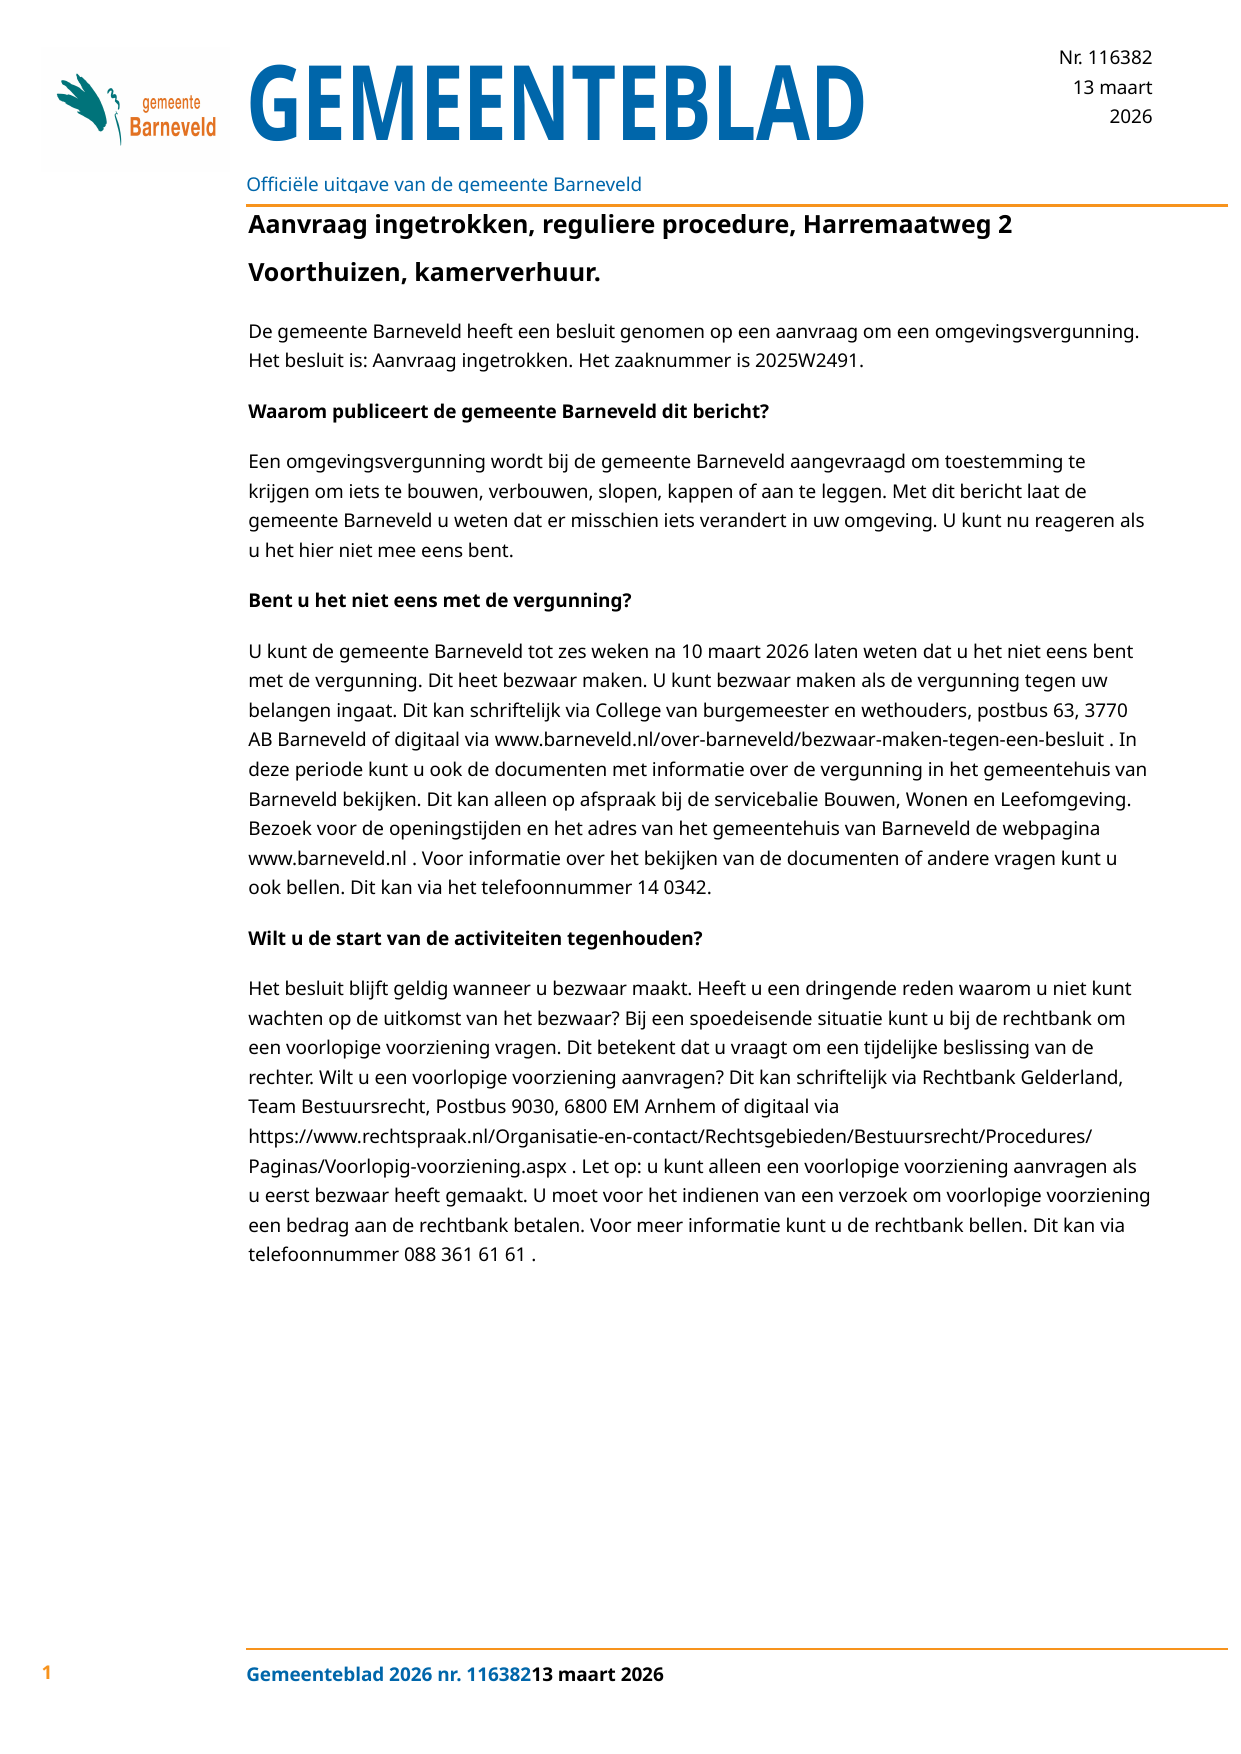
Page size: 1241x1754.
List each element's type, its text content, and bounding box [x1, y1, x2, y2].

text Het besluit blijft geldig wanneer u bezwaar maakt. Heeft u een dringende reden waarom u niet kunt wachten op de uitkomst van het bezwaar? Bij een spoedeisende situatie kunt u bij de rechtbank om een voorlopige voorziening vragen. Dit betekent dat u vraagt om een tijdelijke beslissing van de rechter. Wilt u een voorlopige voorziening aanvragen? Dit kan schriftelijk via Rechtbank Gelderland, Team Bestuursrecht, Postbus 9030, 6800 EM Arnhem of digitaal via https://www.rechtspraak.nl/Organisatie-en-contact/Rechtsgebieden/Bestuursrecht/Procedures/Paginas/Voorlopig-voorziening.aspx . Let op: u kunt alleen een voorlopige voorziening aanvragen als u eerst bezwaar heeft gemaakt. U moet voor het indienen van een verzoek om voorlopige voorziening een bedrag aan de rechtbank betalen. Voor meer informatie kunt u de rechtbank bellen. Dit kan via telefoonnummer 088 361 61 61 . [248, 975, 1152, 1267]
text Een omgevingsvergunning wordt bij de gemeente Barneveld aangevraagd om toestemming te krijgen om iets te bouwen, verbouwen, slopen, kappen of aan te leggen. Met dit bericht laat de gemeente Barneveld u weten dat er misschien iets verandert in uw omgeving. U kunt nu reageren als u het hier niet mee eens bent. [248, 448, 1152, 563]
picture [41, 47, 231, 172]
text Aanvraag ingetrokken, reguliere procedure, Harremaatweg 2 Voorthuizen, kamerverhuur. [248, 207, 1152, 288]
text Wilt u de start van de activiteiten tegenhouden? [248, 925, 1152, 951]
text U kunt de gemeente Barneveld tot zes weken na 10 maart 2026 laten weten dat u het niet eens bent met de vergunning. Dit heet bezwaar maken. U kunt bezwaar maken als de vergunning tegen uw belangen ingaat. Dit kan schriftelijk via College van burgemeester en wethouders, postbus 63, 3770 AB Barneveld of digitaal via www.barneveld.nl/over-barneveld/bezwaar-maken-tegen-een-besluit . In deze periode kunt u ook de documenten met informatie over de vergunning in het gemeentehuis van Barneveld bekijken. Dit kan alleen op afspraak bij de servicebalie Bouwen, Wonen en Leefomgeving. Bezoek voor de openingstijden en het adres van het gemeentehuis van Barneveld de webpagina www.barneveld.nl . Voor informatie over het bekijken van de documenten of andere vragen kunt u ook bellen. Dit kan via het telefoonnummer 14 0342. [248, 638, 1152, 900]
text Bent u het niet eens met de vergunning? [248, 587, 1152, 613]
text Waarom publiceert de gemeente Barneveld dit bericht? [248, 398, 1152, 424]
text De gemeente Barneveld heeft een besluit genomen op een aanvraag om een omgevingsvergunning. Het besluit is: Aanvraag ingetrokken. Het zaaknummer is 2025W2491. [248, 318, 1152, 373]
